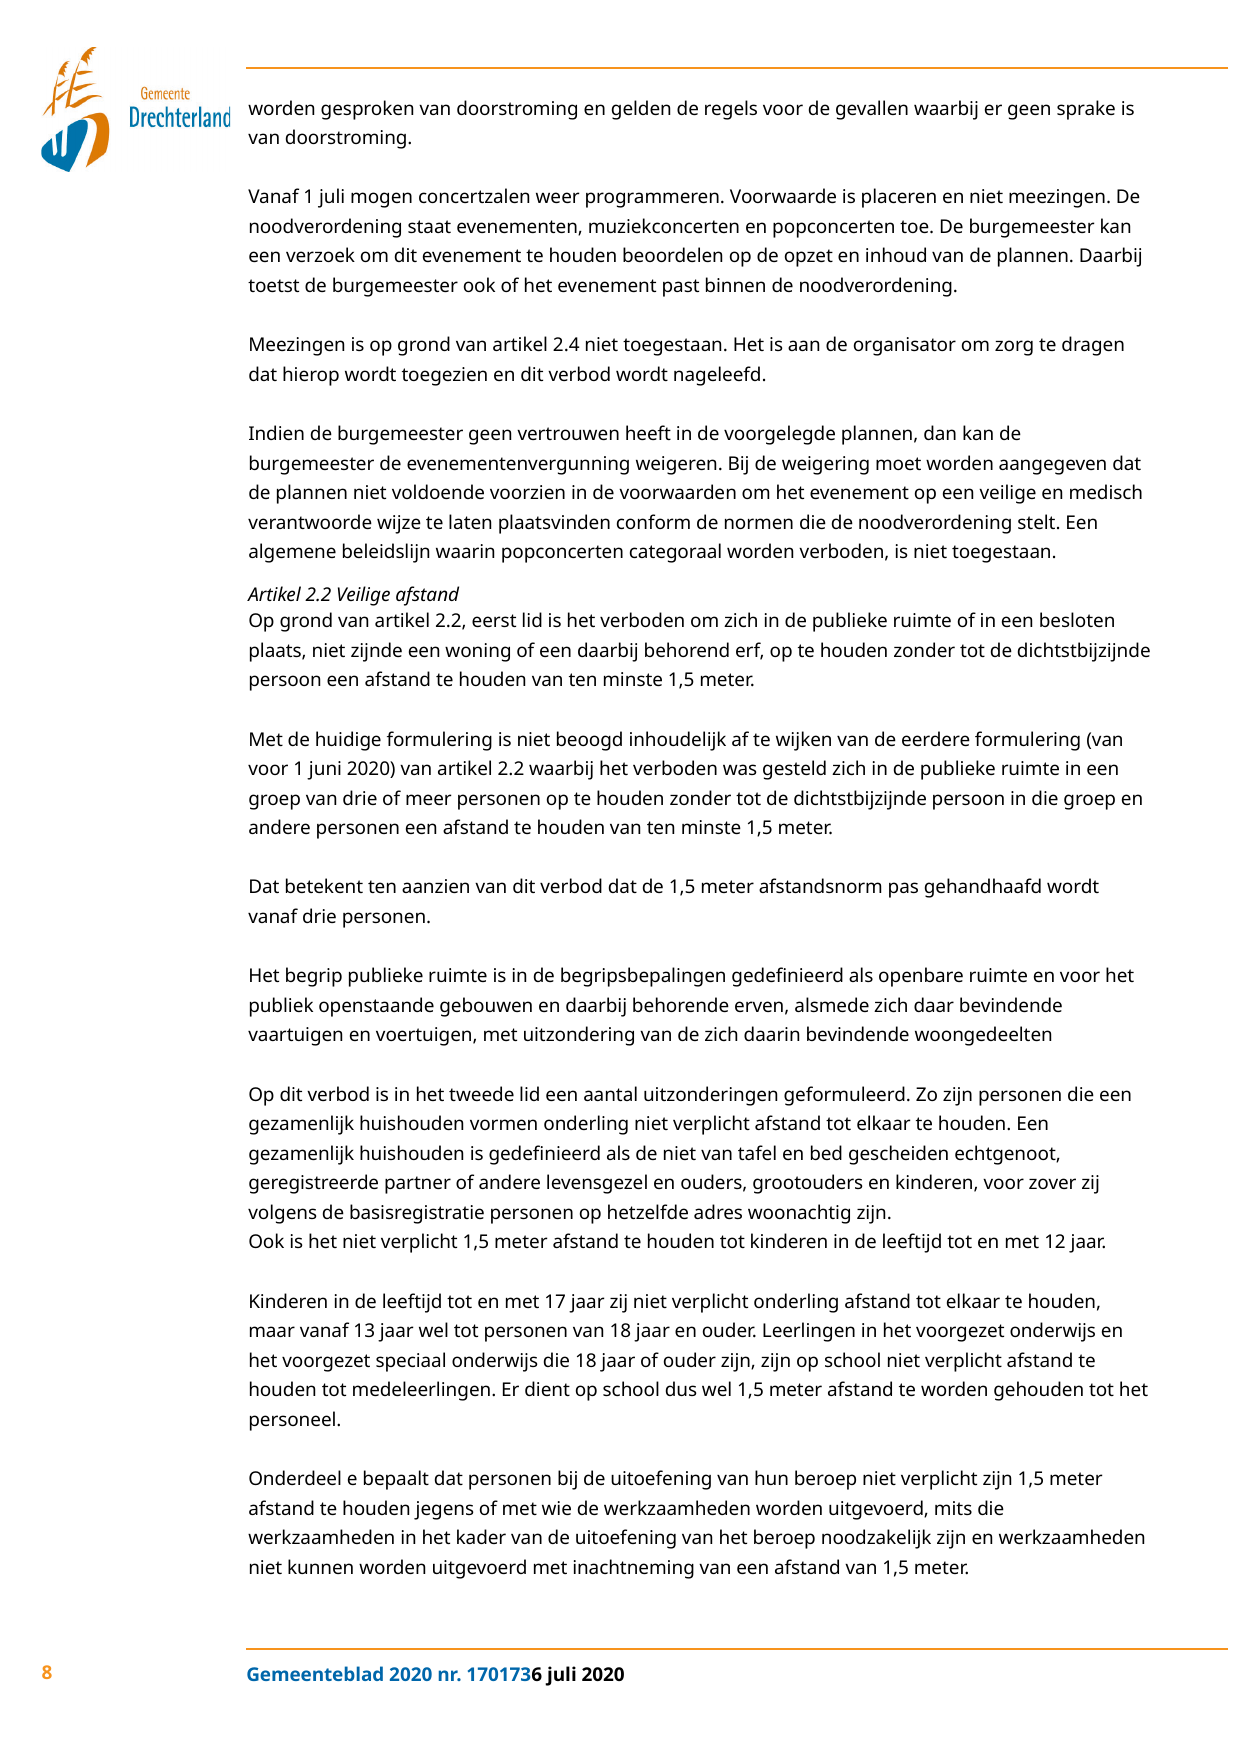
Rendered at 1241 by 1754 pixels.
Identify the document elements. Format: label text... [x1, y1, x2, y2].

text Meezingen is op grond van artikel 2.4 niet toegestaan. Het is aan de organisator om zorg te dragen dat hierop wordt toegezien en dit verbod wordt nageleefd. [248, 331, 1152, 387]
picture [41, 47, 231, 172]
text Op dit verbod is in het tweede lid een aantal uitzonderingen geformuleerd. Zo zijn personen die een gezamenlijk huishouden vormen onderling niet verplicht afstand tot elkaar te houden. Een gezamenlijk huishouden is gedefinieerd als de niet van tafel en bed gescheiden echtgenoot, geregistreerde partner of andere levensgezel en ouders, grootouders en kinderen, voor zover zij volgens de basisregistratie personen op hetzelfde adres woonachtig zijn. [248, 1081, 1152, 1225]
text Indien de burgemeester geen vertrouwen heeft in de voorgelegde plannen, dan kan de burgemeester de evenementenvergunning weigeren. Bij de weigering moet worden aangegeven dat de plannen niet voldoende voorzien in de voorwaarden om het evenement op een veilige en medisch verantwoorde wijze te laten plaatsvinden conform de normen die de noodverordening stelt. Een algemene beleidslijn waarin popconcerten categoraal worden verboden, is niet toegestaan. [248, 420, 1152, 564]
text Onderdeel e bepaalt dat personen bij de uitoefening van hun beroep niet verplicht zijn 1,5 meter afstand te houden jegens of met wie de werkzaamheden worden uitgevoerd, mits die werkzaamheden in het kader van de uitoefening van het beroep noodzakelijk zijn en werkzaamheden niet kunnen worden uitgevoerd met inachtneming van een afstand van 1,5 meter. [248, 1465, 1152, 1580]
picture [41, 158, 64, 172]
text Met de huidige formulering is niet beoogd inhoudelijk af te wijken van de eerdere formulering (van voor 1 juni 2020) van artikel 2.2 waarbij het verboden was gesteld zich in de publieke ruimte in een groep van drie of meer personen op te houden zonder tot de dichtstbijzijnde persoon in die groep en andere personen een afstand te houden van ten minste 1,5 meter. [248, 726, 1152, 840]
text Dat betekent ten aanzien van dit verbod dat de 1,5 meter afstandsnorm pas gehandhaafd wordt vanaf drie personen. [248, 874, 1152, 929]
text Kinderen in de leeftijd tot en met 17 jaar zij niet verplicht onderling afstand tot elkaar te houden, maar vanaf 13 jaar wel tot personen van 18 jaar en ouder. Leerlingen in het voorgezet onderwijs en het voorgezet speciaal onderwijs die 18 jaar of ouder zijn, zijn op school niet verplicht afstand te houden tot medeleerlingen. Er dient op school dus wel 1,5 meter afstand te worden gehouden tot het personeel. [248, 1288, 1152, 1432]
text worden gesproken van doorstroming en gelden de regels voor de gevallen waarbij er geen sprake is van doorstroming. [248, 95, 1152, 150]
text Vanaf 1 juli mogen concertzalen weer programmeren. Voorwaarde is placeren en niet meezingen. De noodverordening staat evenementen, muziekconcerten en popconcerten toe. De burgemeester kan een verzoek om dit evenement te houden beoordelen op de opzet en inhoud van de plannen. Daarbij toetst de burgemeester ook of het evenement past binnen de noodverordening. [248, 183, 1152, 298]
text Op grond van artikel 2.2, eerst lid is het verboden om zich in de publieke ruimte of in een besloten plaats, niet zijnde een woning of een daarbij behorend erf, op te houden zonder tot de dichtstbijzijnde persoon een afstand te houden van ten minste 1,5 meter. [248, 607, 1152, 692]
text Artikel 2.2 Veilige afstand [248, 582, 1152, 607]
text Ook is het niet verplicht 1,5 meter afstand te houden tot kinderen in de leeftijd tot en met 12 jaar. [248, 1229, 1152, 1254]
text Het begrip publieke ruimte is in de begripsbepalingen gedefinieerd als openbare ruimte en voor het publiek openstaande gebouwen en daarbij behorende erven, alsmede zich daar bevindende vaartuigen en voertuigen, met uitzondering van de zich daarin bevindende woongedeelten [248, 962, 1152, 1047]
picture [226, 115, 231, 124]
